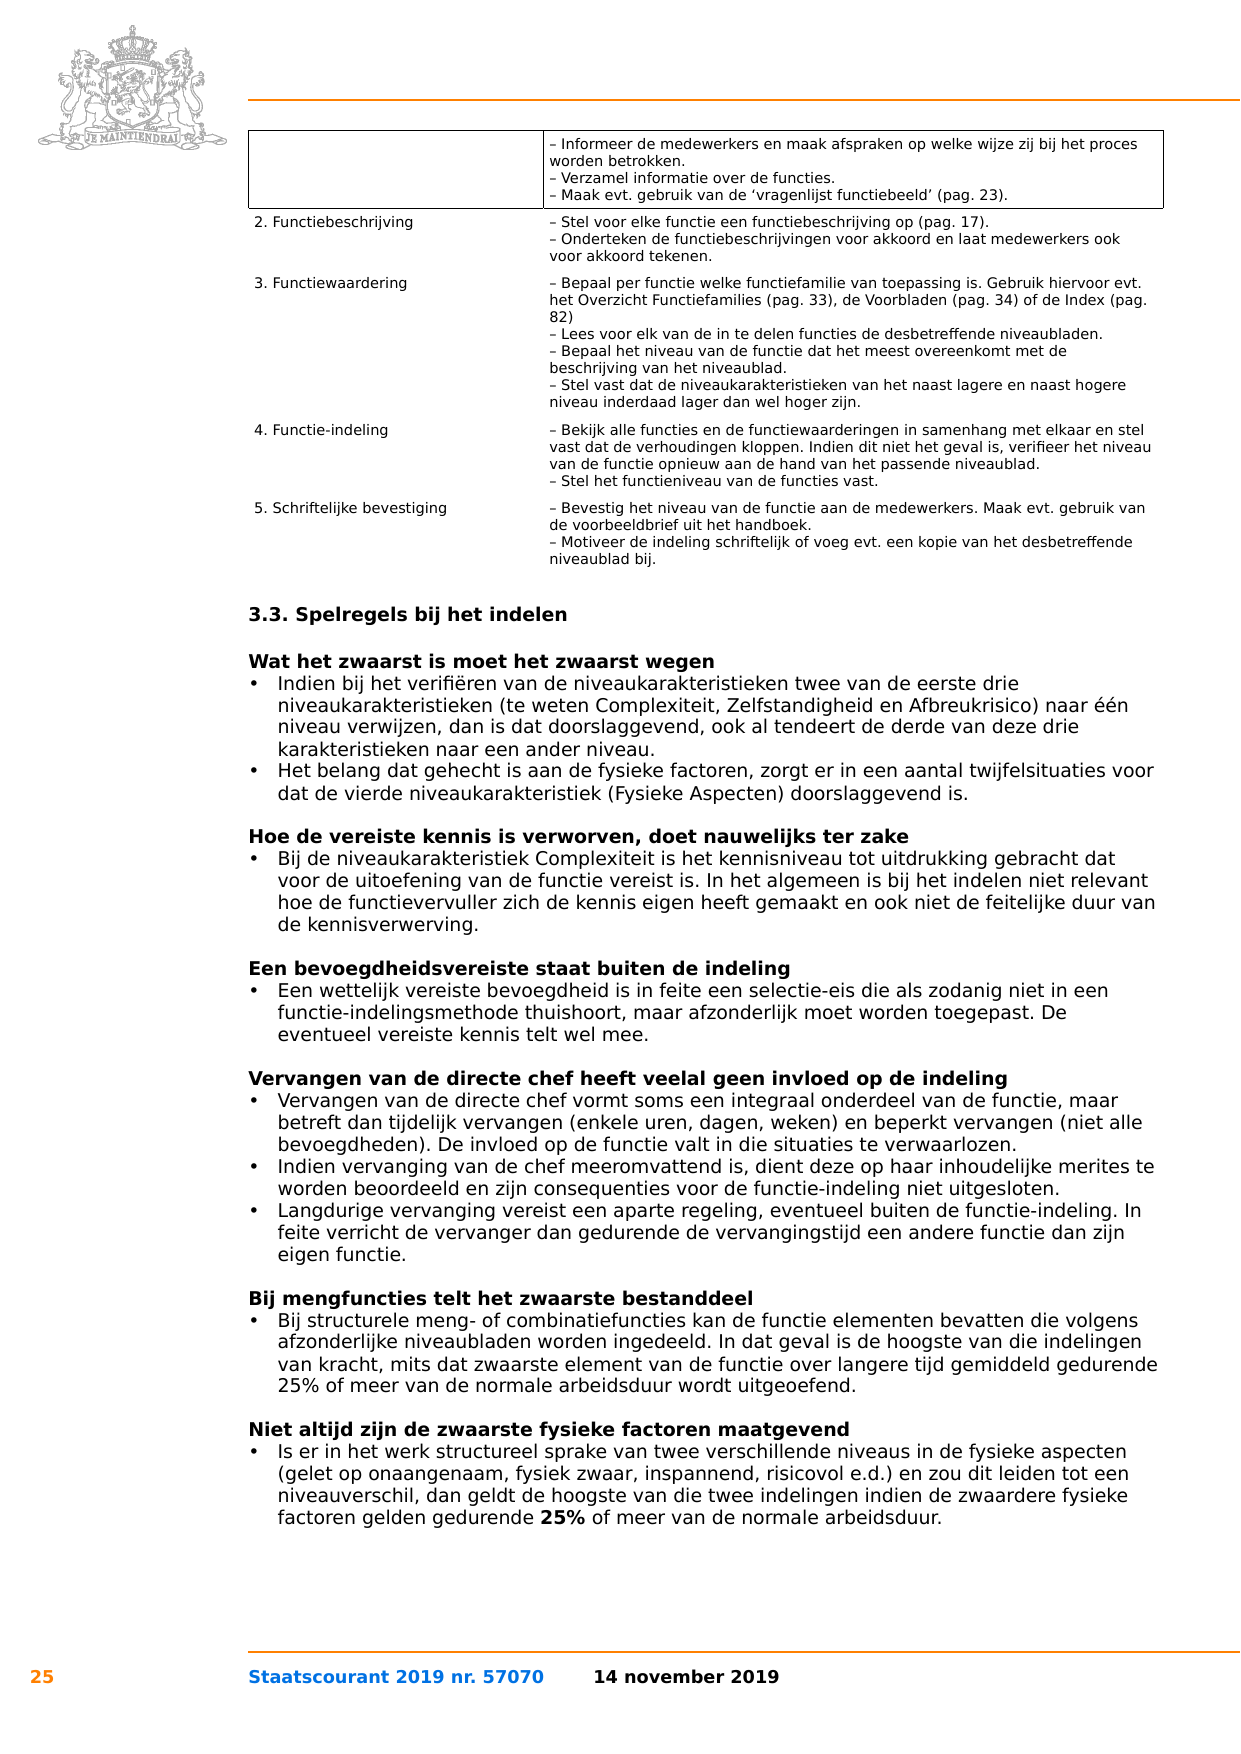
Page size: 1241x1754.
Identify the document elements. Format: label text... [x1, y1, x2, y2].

text • Is er in het werk structureel sprake van twee verschillende niveaus in de fysieke aspecten (gelet op onaangenaam, fysiek zwaar, inspannend, risicovol e.d.) en zou dit leiden tot een niveauverschil, dan geldt de hoogste van die twee indelingen indien de zwaardere fysieke factoren gelden gedurende 25% of meer van de normale arbeidsduur. [248, 1441, 1163, 1529]
text • Het belang dat gehecht is aan de fysieke factoren, zorgt er in een aantal twijfelsituaties voor dat de vierde niveaukarakteristiek (Fysieke Aspecten) doorslaggevend is. [248, 760, 1163, 804]
subtitle 3.3. Spelregels bij het indelen [248, 603, 1163, 626]
table_cell – Stel voor elke functie een functiebeschrijving op (pag. 17). – Onderteken de functiebeschrijvingen voor akkoord en laat medewerkers ook voor akkoord tekenen. [544, 209, 1163, 269]
text • Langdurige vervanging vereist een aparte regeling, eventueel buiten de functie-indeling. In feite verricht de vervanger dan gedurende de vervangingstijd een andere functie dan zijn eigen functie. [248, 1200, 1163, 1266]
text • Indien vervanging van de chef meeromvattend is, dient deze op haar inhoudelijke merites te worden beoordeeld en zijn consequenties voor de functie-indeling niet uitgesloten. [248, 1156, 1163, 1200]
subtitle Niet altijd zijn de zwaarste fysieke factoren maatgevend [248, 1419, 1163, 1441]
text • Indien bij het verifiëren van de niveaukarakteristieken twee van de eerste drie niveaukarakteristieken (te weten Complexiteit, Zelfstandigheid en Afbreukrisico) naar één niveau verwijzen, dan is dat doorslaggevend, ook al tendeert de derde van deze drie karakteristieken naar een ander niveau. [248, 672, 1163, 760]
table_cell 3. Functiewaardering [249, 271, 543, 416]
subtitle Hoe de vereiste kennis is verworven, doet nauwelijks ter zake [248, 826, 1163, 848]
subtitle Vervangen van de directe chef heeft veelal geen invloed op de indeling [248, 1068, 1163, 1090]
subtitle Bij mengfuncties telt het zwaarste bestanddeel [248, 1287, 1163, 1309]
subtitle Een bevoegdheidsvereiste staat buiten de indeling [248, 958, 1163, 980]
table_header – Informeer de medewerkers en maak afspraken op welke wijze zij bij het proces worden betrokken. – Verzamel informatie over de functies. – Maak evt. gebruik van de ‘vragenlijst functiebeeld’ (pag. 23). [544, 131, 1163, 208]
table_cell 2. Functiebeschrijving [249, 209, 543, 269]
text • Een wettelijk vereiste bevoegdheid is in feite een selectie-eis die als zodanig niet in een functie-indelingsmethode thuishoort, maar afzonderlijk moet worden toegepast. De eventueel vereiste kennis telt wel mee. [248, 980, 1163, 1046]
picture [38, 25, 227, 150]
text • Vervangen van de directe chef vormt soms een integraal onderdeel van de functie, maar betreft dan tijdelijk vervangen (enkele uren, dagen, weken) en beperkt vervangen (niet alle bevoegdheden). De invloed op de functie valt in die situaties te verwaarlozen. [248, 1090, 1163, 1156]
table_cell 5. Schriftelijke bevestiging [249, 495, 543, 572]
table_cell – Bevestig het niveau van de functie aan de medewerkers. Maak evt. gebruik van de voorbeeldbrief uit het handboek. – Motiveer de indeling schriftelijk of voeg evt. een kopie van het desbetreffende niveaublad bij. [544, 495, 1163, 572]
table_cell 4. Functie-indeling [249, 417, 543, 494]
text • Bij de niveaukarakteristiek Complexiteit is het kennisniveau tot uitdrukking gebracht dat voor de uitoefening van de functie vereist is. In het algemeen is bij het indelen niet relevant hoe de functievervuller zich de kennis eigen heeft gemaakt en ook niet de feitelijke duur van de kennisverwerving. [248, 848, 1163, 936]
table_header [249, 131, 543, 208]
table_cell – Bekijk alle functies en de functiewaarderingen in samenhang met elkaar en stel vast dat de verhoudingen kloppen. Indien dit niet het geval is, verifieer het niveau van de functie opnieuw aan de hand van het passende niveaublad. – Stel het functieniveau van de functies vast. [544, 417, 1163, 494]
text • Bij structurele meng- of combinatiefuncties kan de functie elementen bevatten die volgens afzonderlijke niveaubladen worden ingedeeld. In dat geval is de hoogste van die indelingen van kracht, mits dat zwaarste element van de functie over langere tijd gemiddeld gedurende 25% of meer van de normale arbeidsduur wordt uitgeoefend. [248, 1309, 1163, 1397]
table_cell – Bepaal per functie welke functiefamilie van toepassing is. Gebruik hiervoor evt. het Overzicht Functiefamilies (pag. 33), de Voorbladen (pag. 34) of de Index (pag. 82) – Lees voor elk van de in te delen functies de desbetreffende niveaubladen. – Bepaal het niveau van de functie dat het meest overeenkomt met de beschrijving van het niveaublad. – Stel vast dat de niveaukarakteristieken van het naast lagere en naast hogere niveau inderdaad lager dan wel hoger zijn. [544, 271, 1163, 416]
subtitle Wat het zwaarst is moet het zwaarst wegen [248, 651, 1163, 672]
